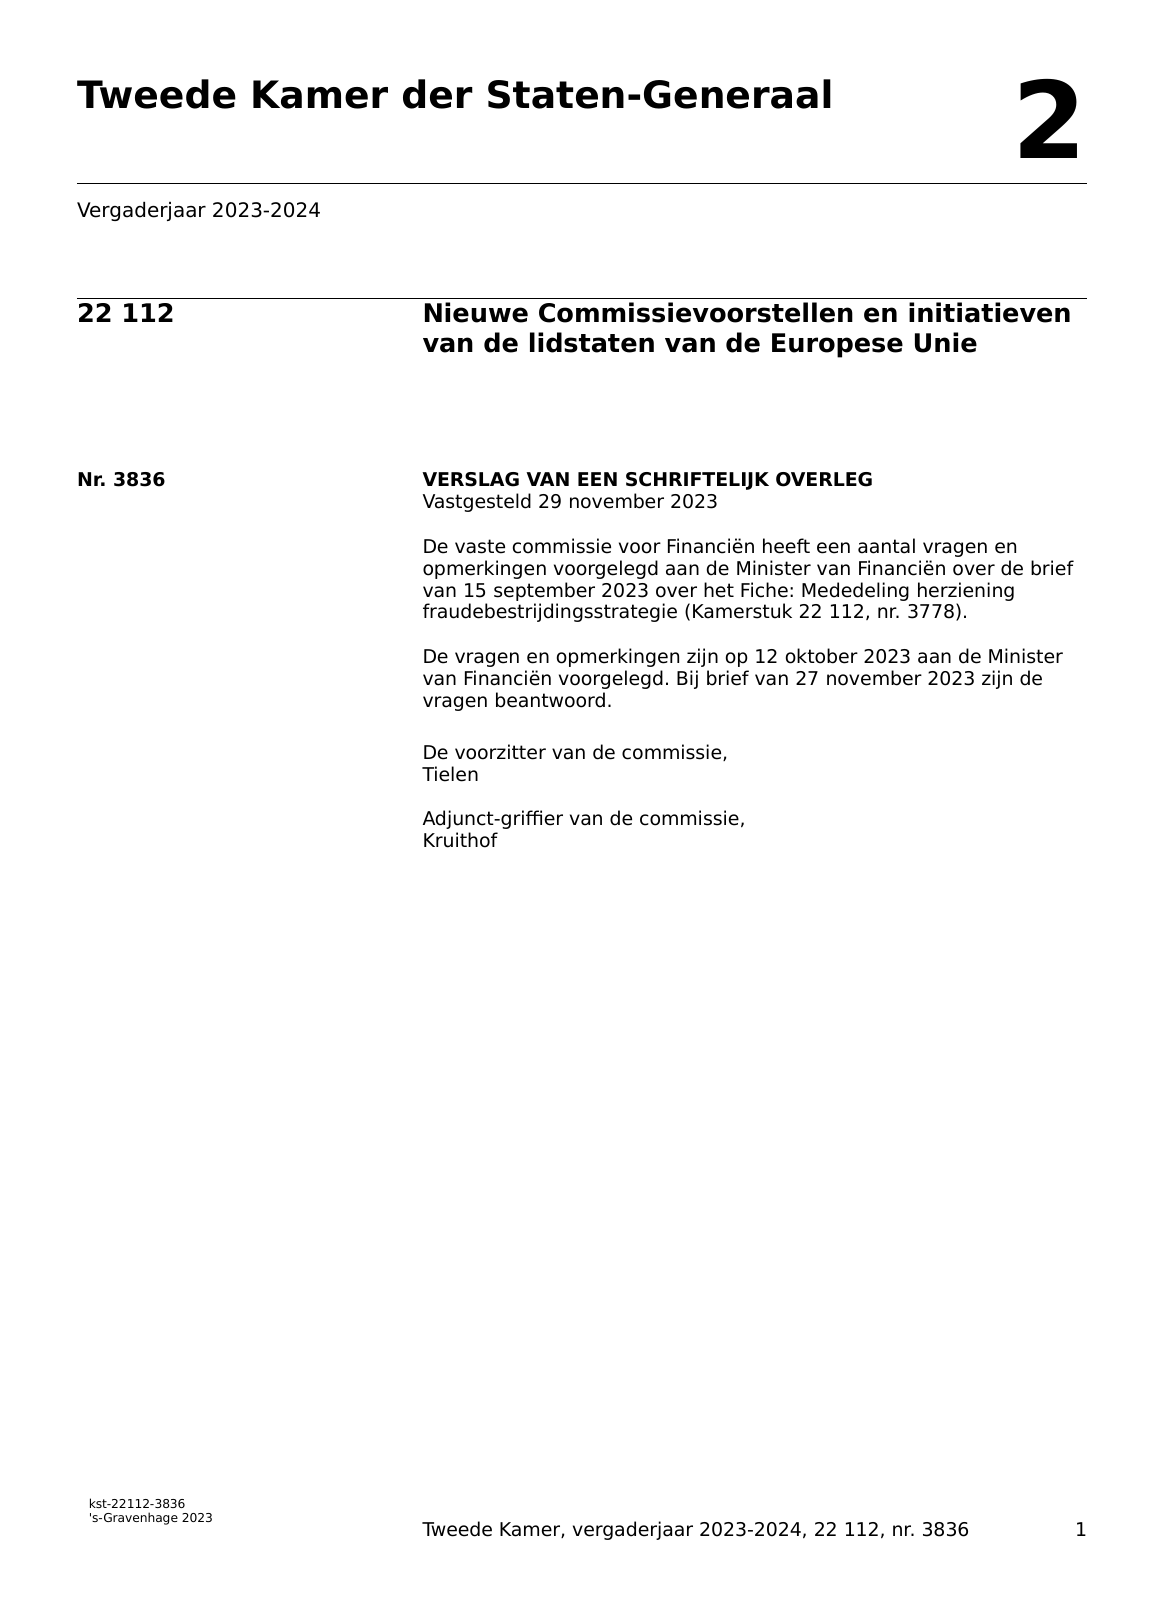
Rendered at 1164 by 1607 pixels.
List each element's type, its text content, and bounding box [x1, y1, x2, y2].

text De vragen en opmerkingen zijn op 12 oktober 2023 aan de Minister van Financiën voorgelegd. Bij brief van 27 november 2023 zijn de vragen beantwoord. [422, 646, 1087, 712]
table_cell Vergaderjaar 2023-2024 [77, 184, 1087, 298]
table_header 2 [886, 59, 1087, 183]
subtitle Nr. 3836 VERSLAG VAN EEN SCHRIFTELIJK OVERLEG [77, 469, 1087, 491]
text 's-Gravenhage 2023 [88, 1511, 323, 1525]
text De voorzitter van de commissie, Tielen [422, 742, 1087, 786]
text De vaste commissie voor Financiën heeft een aantal vragen en opmerkingen voorgelegd aan de Minister van Financiën over de brief van 15 september 2023 over het Fiche: Mededeling herziening fraudebestrijdingsstrategie (Kamerstuk 22 112, nr. 3778). [422, 536, 1087, 623]
text kst-22112-3836 [88, 1497, 323, 1511]
subtitle 22 112 Nieuwe Commissievoorstellen en initiatieven van de lidstaten van de Europese Unie [77, 299, 1087, 358]
text Vastgesteld 29 november 2023 [422, 491, 1087, 513]
table_header Tweede Kamer der Staten-Generaal [77, 59, 886, 183]
text Adjunct-griffier van de commissie, Kruithof [422, 808, 1087, 852]
